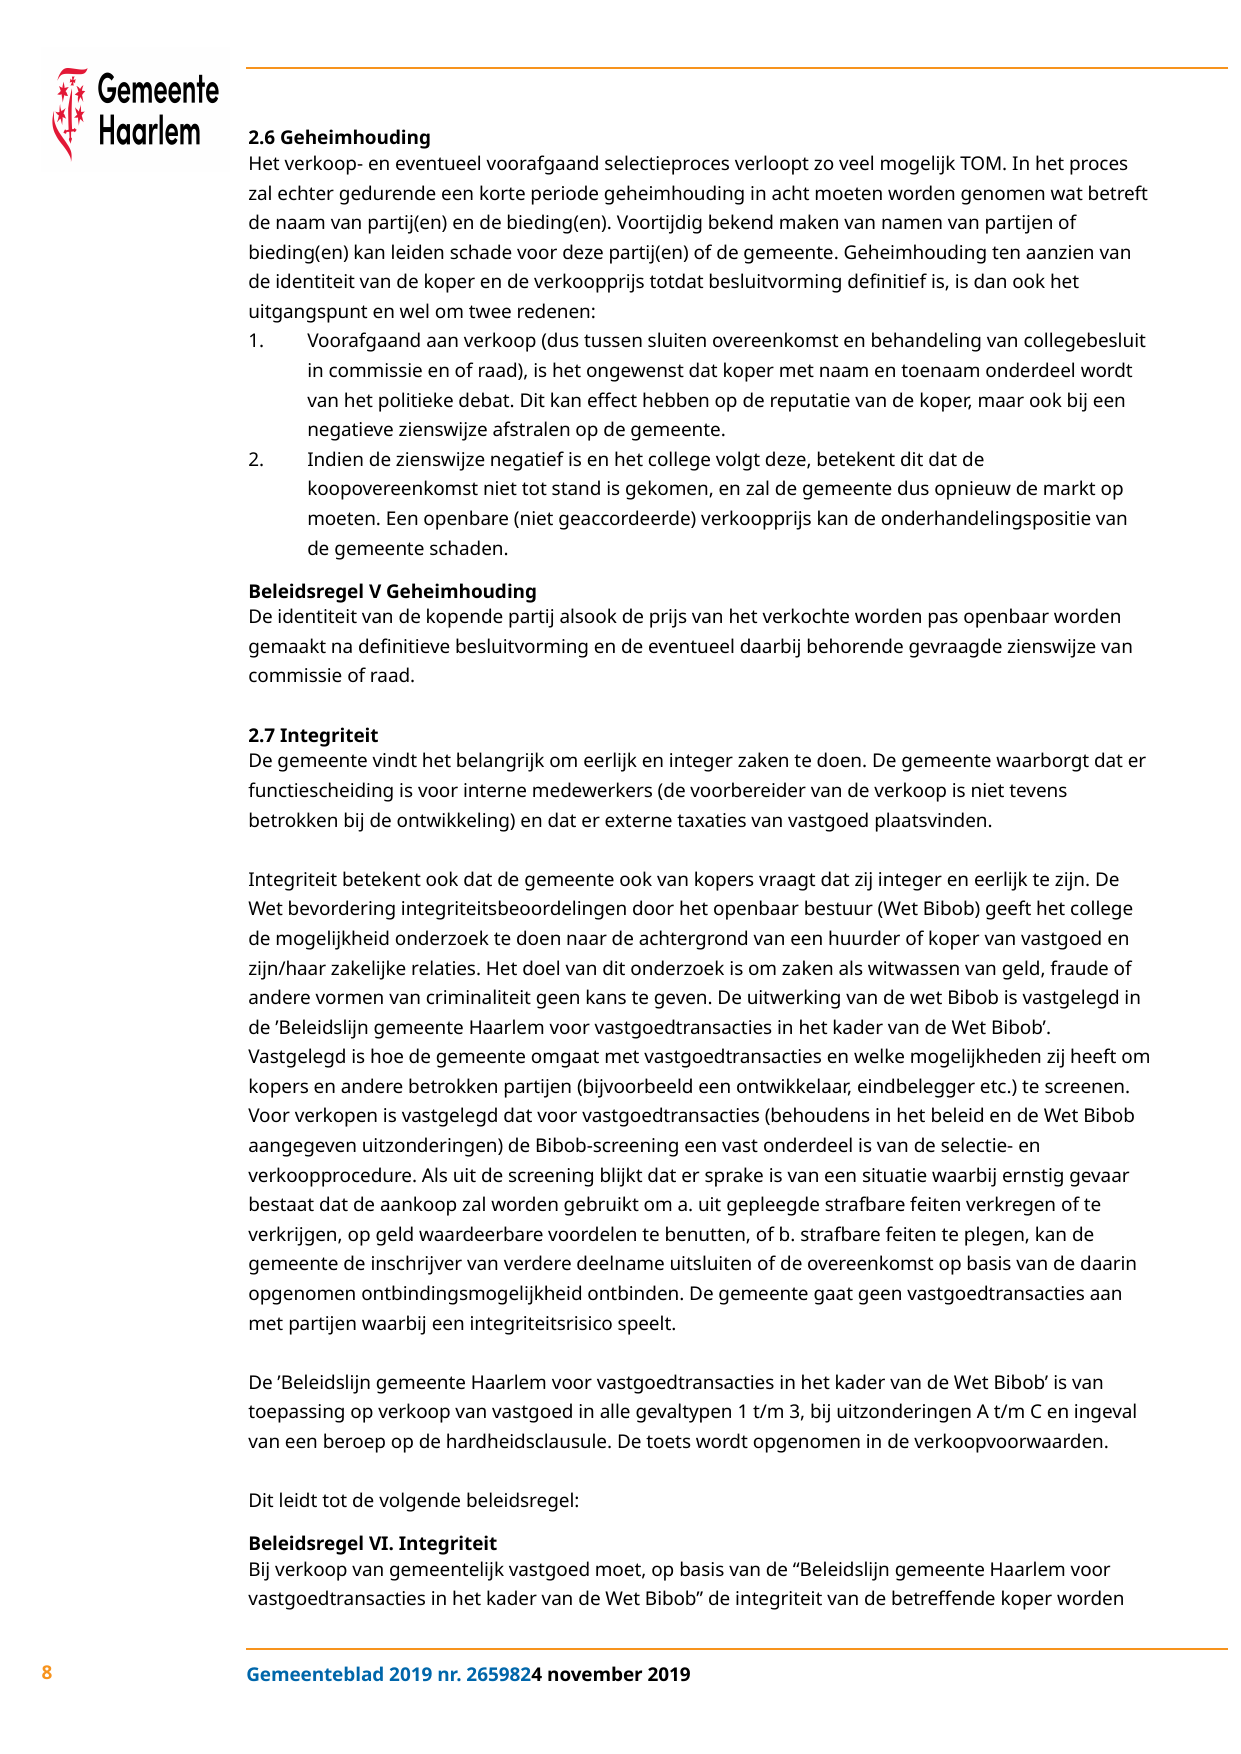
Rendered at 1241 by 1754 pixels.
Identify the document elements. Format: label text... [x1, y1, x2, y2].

text Bij verkoop van gemeentelijk vastgoed moet, op basis van de “Beleidslijn gemeente Haarlem voor vastgoedtransacties in het kader van de Wet Bibob” de integriteit van de betreffende koper worden [248, 1556, 1152, 1611]
text De ’Beleidslijn gemeente Haarlem voor vastgoedtransacties in het kader van de Wet Bibob’ is van toepassing op verkoop van vastgoed in alle gevaltypen 1 t/m 3, bij uitzonderingen A t/m C en ingeval van een beroep op de hardheidsclausule. De toets wordt opgenomen in de verkoopvoorwaarden. [248, 1369, 1152, 1454]
list Voorafgaand aan verkoop (dus tussen sluiten overeenkomst en behandeling van collegebesluit in commissie en of raad), is het ongewenst dat koper met naam en toenaam onderdeel wordt van het politieke debat. Dit kan effect hebben op de reputatie van de koper, maar ook bij een negatieve zienswijze afstralen op de gemeente. [248, 328, 1152, 442]
text 2.6 Geheimhouding [248, 124, 1152, 150]
text De gemeente vindt het belangrijk om eerlijk en integer zaken te doen. De gemeente waarborgt dat er functiescheiding is voor interne medewerkers (de voorbereider van de verkoop is niet tevens betrokken bij de ontwikkeling) en dat er externe taxaties van vastgoed plaatsvinden. [248, 748, 1152, 832]
text Beleidsregel VI. Integriteit [248, 1530, 1152, 1556]
text Beleidsregel V Geheimhouding [248, 578, 1152, 603]
text De identiteit van de kopende partij alsook de prijs van het verkochte worden pas openbaar worden gemaakt na definitieve besluitvorming en de eventueel daarbij behorende gevraagde zienswijze van commissie of raad. [248, 603, 1152, 688]
text Dit leidt tot de volgende beleidsregel: [248, 1487, 1152, 1513]
text Het verkoop- en eventueel voorafgaand selectieproces verloopt zo veel mogelijk TOM. In het proces zal echter gedurende een korte periode geheimhouding in acht moeten worden genomen wat betreft de naam van partij(en) en de bieding(en). Voortijdig bekend maken van namen van partijen of bieding(en) kan leiden schade voor deze partij(en) of de gemeente. Geheimhouding ten aanzien van de identiteit van de koper en de verkoopprijs totdat besluitvorming definitief is, is dan ook het uitgangspunt en wel om twee redenen: [248, 150, 1152, 324]
text 2.7 Integriteit [248, 722, 1152, 748]
list Indien de zienswijze negatief is en het college volgt deze, betekent dit dat de koopovereenkomst niet tot stand is gekomen, en zal de gemeente dus opnieuw de markt op moeten. Een openbare (niet geaccordeerde) verkoopprijs kan de onderhandelingspositie van de gemeente schaden. [248, 446, 1152, 560]
text Integriteit betekent ook dat de gemeente ook van kopers vraagt dat zij integer en eerlijk te zijn. De Wet bevordering integriteitsbeoordelingen door het openbaar bestuur (Wet Bibob) geeft het college de mogelijkheid onderzoek te doen naar de achtergrond van een huurder of koper van vastgoed en zijn/haar zakelijke relaties. Het doel van dit onderzoek is om zaken als witwassen van geld, fraude of andere vormen van criminaliteit geen kans te geven. De uitwerking van de wet Bibob is vastgelegd in de ’Beleidslijn gemeente Haarlem voor vastgoedtransacties in het kader van de Wet Bibob’. Vastgelegd is hoe de gemeente omgaat met vastgoedtransacties en welke mogelijkheden zij heeft om kopers en andere betrokken partijen (bijvoorbeeld een ontwikkelaar, eindbelegger etc.) te screenen. Voor verkopen is vastgelegd dat voor vastgoedtransacties (behoudens in het beleid en de Wet Bibob aangegeven uitzonderingen) de Bibob-screening een vast onderdeel is van de selectie- en verkoopprocedure. Als uit de screening blijkt dat er sprake is van een situatie waarbij ernstig gevaar bestaat dat de aankoop zal worden gebruikt om a. uit gepleegde strafbare feiten verkregen of te verkrijgen, op geld waardeerbare voordelen te benutten, of b. strafbare feiten te plegen, kan de gemeente de inschrijver van verdere deelname uitsluiten of de overeenkomst op basis van de daarin opgenomen ontbindingsmogelijkheid ontbinden. De gemeente gaat geen vastgoedtransacties aan met partijen waarbij een integriteitsrisico speelt. [248, 866, 1152, 1335]
picture [41, 47, 231, 172]
